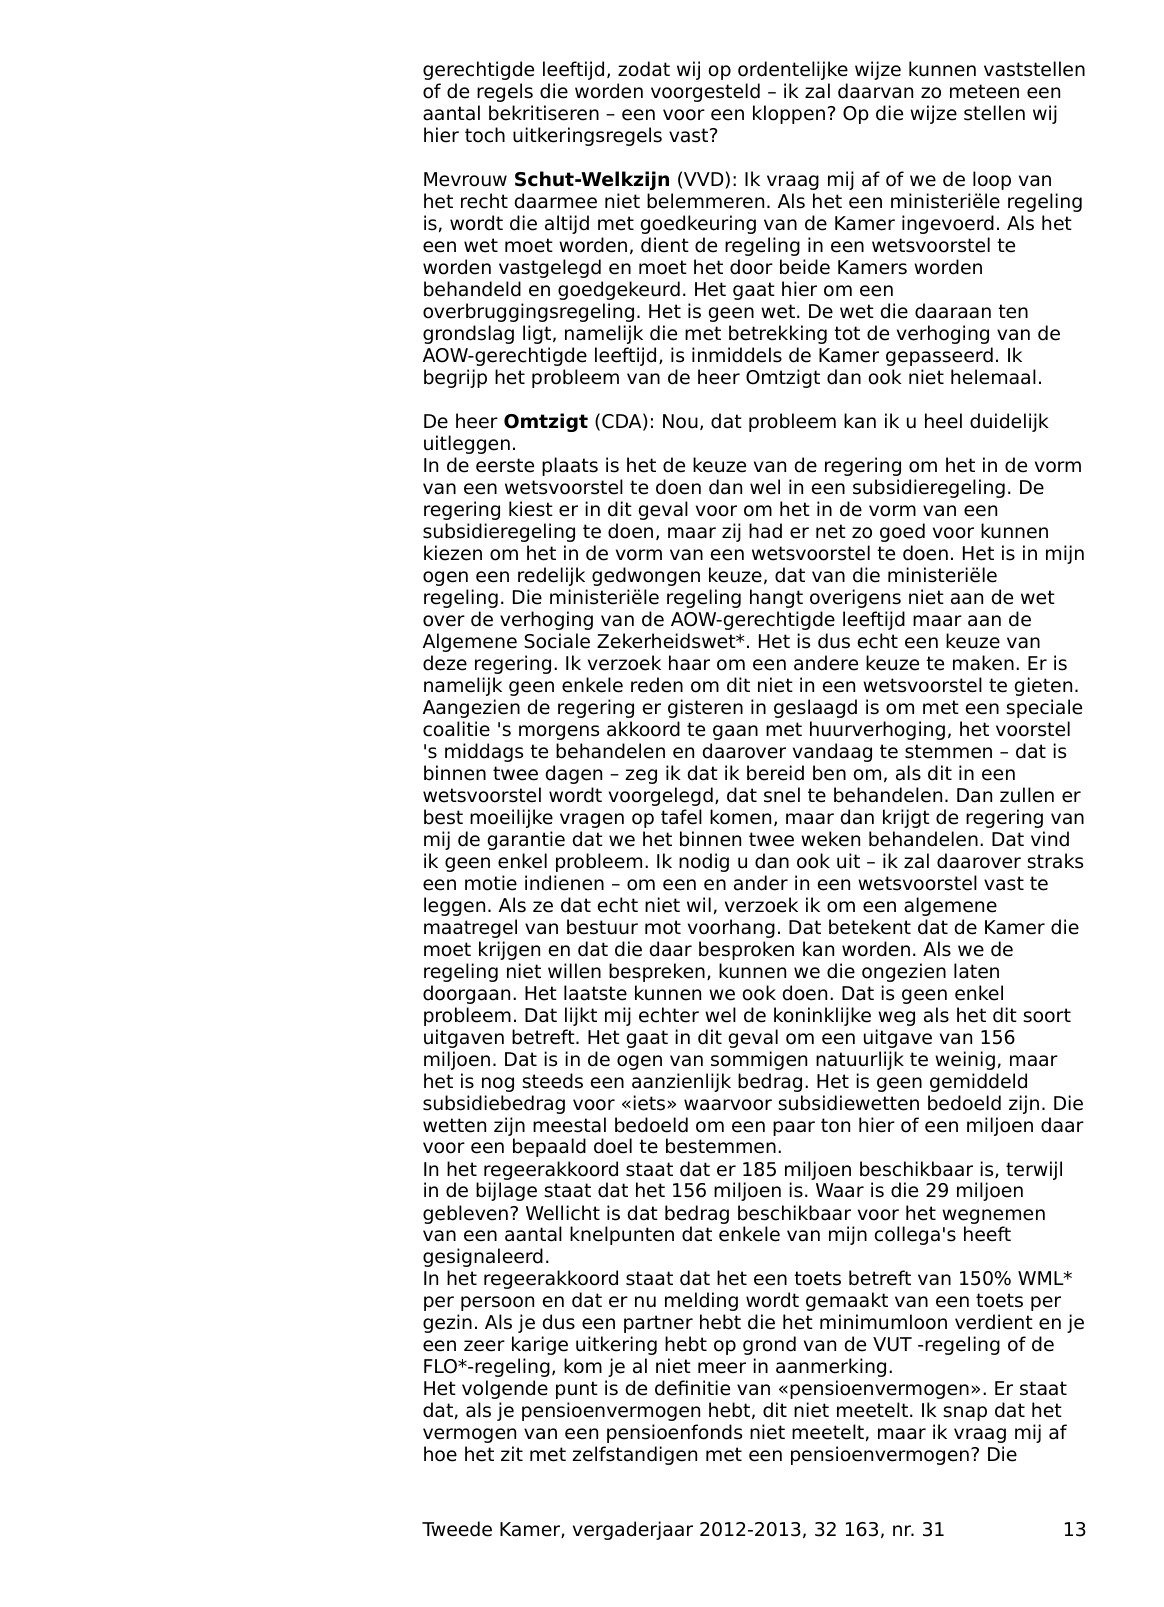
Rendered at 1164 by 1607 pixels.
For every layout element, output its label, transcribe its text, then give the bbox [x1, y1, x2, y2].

text Het volgende punt is de definitie van «pensioenvermogen». Er staat dat, als je pensioenvermogen hebt, dit niet meetelt. Ik snap dat het vermogen van een pensioenfonds niet meetelt, maar ik vraag mij af hoe het zit met zelfstandigen met een pensioenvermogen? Die [422, 1378, 1087, 1466]
text De heer Omtzigt (CDA): Nou, dat probleem kan ik u heel duidelijk uitleggen. [422, 411, 1087, 455]
text In het regeerakkoord staat dat het een toets betreft van 150% WML* per persoon en dat er nu melding wordt gemaakt van een toets per gezin. Als je dus een partner hebt die het minimumloon verdient en je een zeer karige uitkering hebt op grond van de VUT -regeling of de FLO*-regeling, kom je al niet meer in aanmerking. [422, 1268, 1087, 1378]
text In het regeerakkoord staat dat er 185 miljoen beschikbaar is, terwijl in de bijlage staat dat het 156 miljoen is. Waar is die 29 miljoen gebleven? Wellicht is dat bedrag beschikbaar voor het wegnemen van een aantal knelpunten dat enkele van mijn collega's heeft gesignaleerd. [422, 1158, 1087, 1268]
text Mevrouw Schut-Welkzijn (VVD): Ik vraag mij af of we de loop van het recht daarmee niet belemmeren. Als het een ministeriële regeling is, wordt die altijd met goedkeuring van de Kamer ingevoerd. Als het een wet moet worden, dient de regeling in een wetsvoorstel te worden vastgelegd en moet het door beide Kamers worden behandeld en goedgekeurd. Het gaat hier om een overbruggingsregeling. Het is geen wet. De wet die daaraan ten grondslag ligt, namelijk die met betrekking tot de verhoging van de AOW-gerechtigde leeftijd, is inmiddels de Kamer gepasseerd. Ik begrijp het probleem van de heer Omtzigt dan ook niet helemaal. [422, 169, 1087, 389]
text In de eerste plaats is het de keuze van de regering om het in de vorm van een wetsvoorstel te doen dan wel in een subsidieregeling. De regering kiest er in dit geval voor om het in de vorm van een subsidieregeling te doen, maar zij had er net zo goed voor kunnen kiezen om het in de vorm van een wetsvoorstel te doen. Het is in mijn ogen een redelijk gedwongen keuze, dat van die ministeriële regeling. Die ministeriële regeling hangt overigens niet aan de wet over de verhoging van de AOW-gerechtigde leeftijd maar aan de Algemene Sociale Zekerheidswet*. Het is dus echt een keuze van deze regering. Ik verzoek haar om een andere keuze te maken. Er is namelijk geen enkele reden om dit niet in een wetsvoorstel te gieten. Aangezien de regering er gisteren in geslaagd is om met een speciale coalitie 's morgens akkoord te gaan met huurverhoging, het voorstel 's middags te behandelen en daarover vandaag te stemmen – dat is binnen twee dagen – zeg ik dat ik bereid ben om, als dit in een wetsvoorstel wordt voorgelegd, dat snel te behandelen. Dan zullen er best moeilijke vragen op tafel komen, maar dan krijgt de regering van mij de garantie dat we het binnen twee weken behandelen. Dat vind ik geen enkel probleem. Ik nodig u dan ook uit – ik zal daarover straks een motie indienen – om een en ander in een wetsvoorstel vast te leggen. Als ze dat echt niet wil, verzoek ik om een algemene maatregel van bestuur mot voorhang. Dat betekent dat de Kamer die moet krijgen en dat die daar besproken kan worden. Als we de regeling niet willen bespreken, kunnen we die ongezien laten doorgaan. Het laatste kunnen we ook doen. Dat is geen enkel probleem. Dat lijkt mij echter wel de koninklijke weg als het dit soort uitgaven betreft. Het gaat in dit geval om een uitgave van 156 miljoen. Dat is in de ogen van sommigen natuurlijk te weinig, maar het is nog steeds een aanzienlijk bedrag. Het is geen gemiddeld subsidiebedrag voor «iets» waarvoor subsidiewetten bedoeld zijn. Die wetten zijn meestal bedoeld om een paar ton hier of een miljoen daar voor een bepaald doel te bestemmen. [422, 455, 1087, 1158]
text gerechtigde leeftijd, zodat wij op ordentelijke wijze kunnen vaststellen of de regels die worden voorgesteld – ik zal daarvan zo meteen een aantal bekritiseren – een voor een kloppen? Op die wijze stellen wij hier toch uitkeringsregels vast? [422, 59, 1087, 147]
